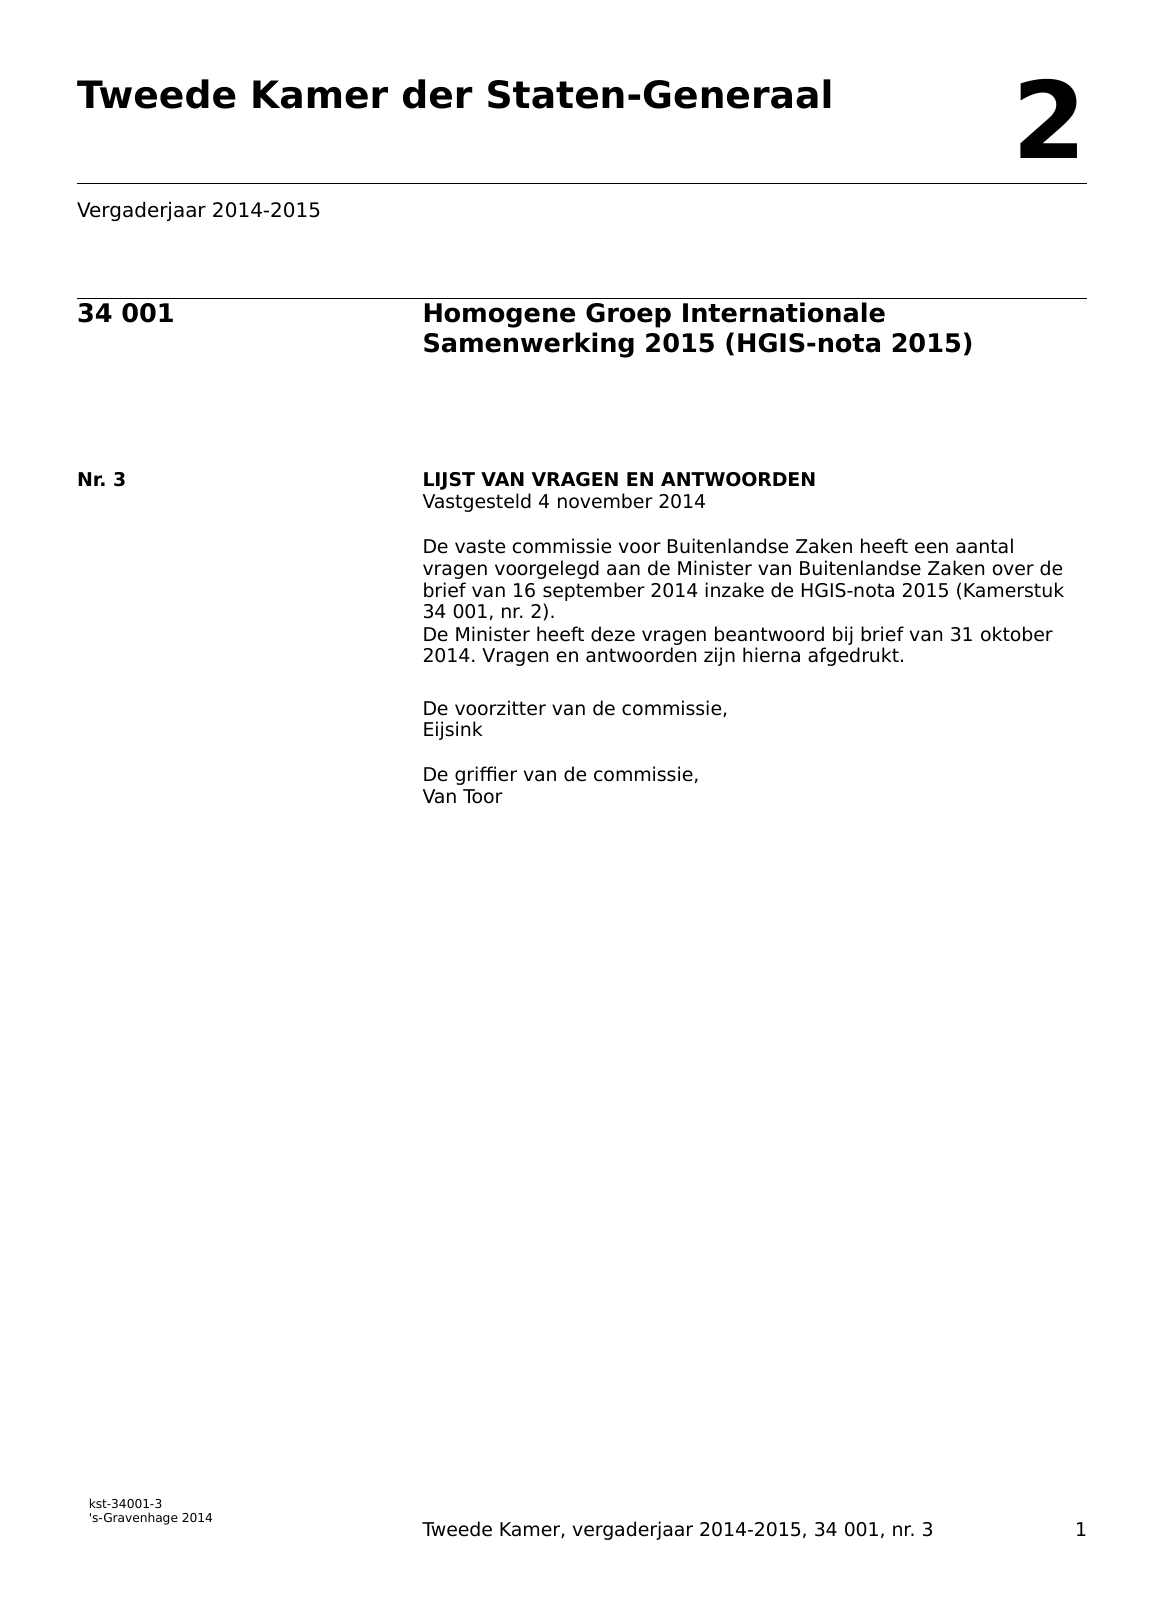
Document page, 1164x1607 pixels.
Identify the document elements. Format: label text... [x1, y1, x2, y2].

text Vastgesteld 4 november 2014 [422, 491, 1087, 513]
text De vaste commissie voor Buitenlandse Zaken heeft een aantal vragen voorgelegd aan de Minister van Buitenlandse Zaken over de brief van 16 september 2014 inzake de HGIS-nota 2015 (Kamerstuk 34 001, nr. 2). [422, 536, 1087, 623]
subtitle 34 001 Homogene Groep Internationale Samenwerking 2015 (HGIS-nota 2015) [77, 299, 1087, 358]
text De voorzitter van de commissie, Eijsink [422, 697, 1087, 741]
text kst-34001-3 [88, 1497, 323, 1511]
table_header Tweede Kamer der Staten-Generaal [77, 59, 886, 183]
subtitle Nr. 3 LIJST VAN VRAGEN EN ANTWOORDEN [77, 469, 1087, 491]
text De Minister heeft deze vragen beantwoord bij brief van 31 oktober 2014. Vragen en antwoorden zijn hierna afgedrukt. [422, 623, 1087, 667]
table_cell Vergaderjaar 2014-2015 [77, 184, 1087, 298]
text De griffier van de commissie, Van Toor [422, 763, 1087, 807]
table_header 2 [886, 59, 1087, 183]
text 's-Gravenhage 2014 [88, 1511, 323, 1525]
